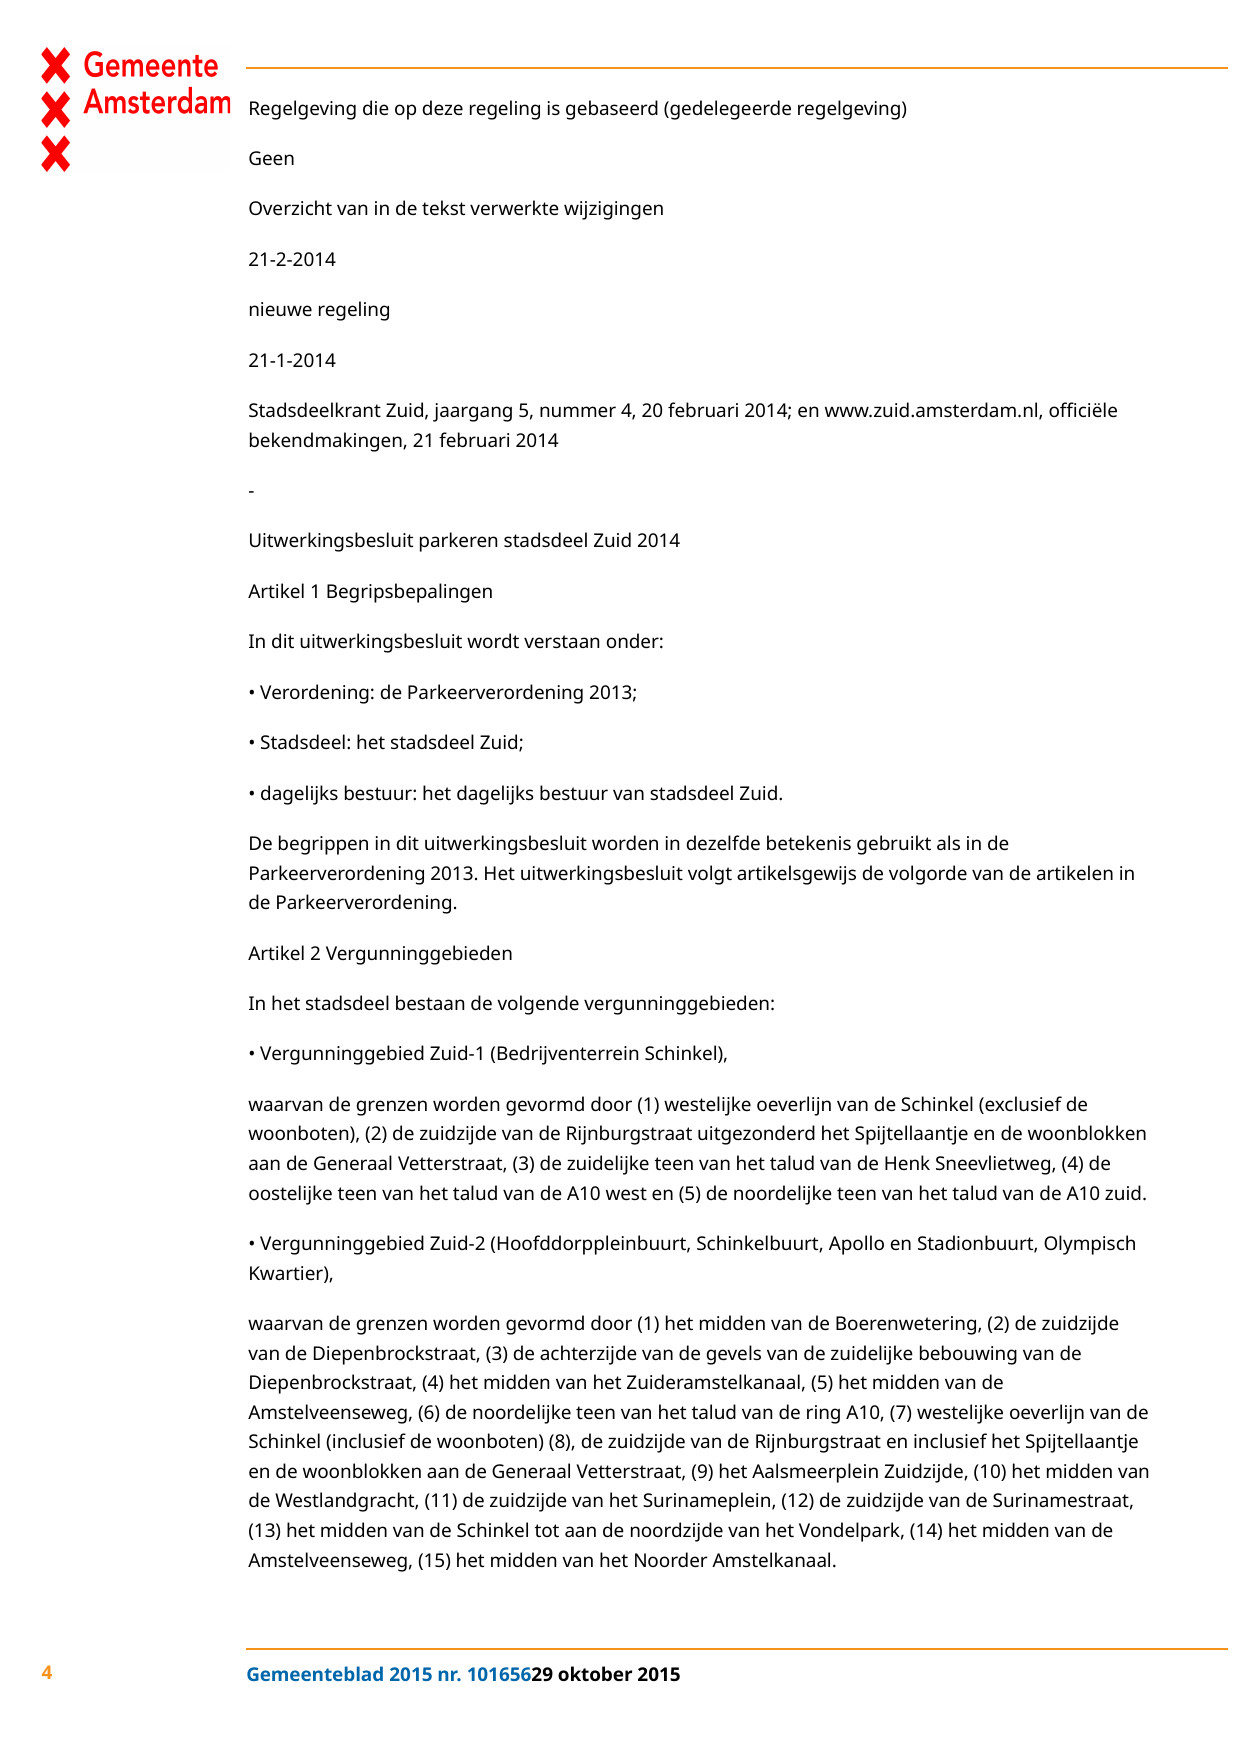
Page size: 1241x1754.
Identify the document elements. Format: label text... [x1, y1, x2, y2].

text 21-1-2014 [248, 347, 1152, 373]
text In dit uitwerkingsbesluit wordt verstaan onder: [248, 628, 1152, 654]
text Artikel 2 Vergunninggebieden [248, 940, 1152, 966]
text • Stadsdeel: het stadsdeel Zuid; [248, 729, 1152, 755]
text • dagelijks bestuur: het dagelijks bestuur van stadsdeel Zuid. [248, 780, 1152, 806]
text Uitwerkingsbesluit parkeren stadsdeel Zuid 2014 [248, 528, 1152, 553]
text waarvan de grenzen worden gevormd door (1) westelijke oeverlijn van de Schinkel (exclusief de woonboten), (2) de zuidzijde van de Rijnburgstraat uitgezonderd het Spijtellaantje en de woonblokken aan de Generaal Vetterstraat, (3) de zuidelijke teen van het talud van de Henk Sneevlietweg, (4) de oostelijke teen van het talud van de A10 west en (5) de noordelijke teen van het talud van de A10 zuid. [248, 1091, 1152, 1206]
text waarvan de grenzen worden gevormd door (1) het midden van de Boerenwetering, (2) de zuidzijde van de Diepenbrockstraat, (3) de achterzijde van de gevels van de zuidelijke bebouwing van de Diepenbrockstraat, (4) het midden van het Zuideramstelkanaal, (5) het midden van de Amstelveenseweg, (6) de noordelijke teen van het talud van de ring A10, (7) westelijke oeverlijn van de Schinkel (inclusief de woonboten) (8), de zuidzijde van de Rijnburgstraat en inclusief het Spijtellaantje en de woonblokken aan de Generaal Vetterstraat, (9) het Aalsmeerplein Zuidzijde, (10) het midden van de Westlandgracht, (11) de zuidzijde van het Surinameplein, (12) de zuidzijde van de Surinamestraat, (13) het midden van de Schinkel tot aan de noordzijde van het Vondelpark, (14) het midden van de Amstelveenseweg, (15) het midden van het Noorder Amstelkanaal. [248, 1310, 1152, 1573]
text - [248, 477, 1152, 503]
text De begrippen in dit uitwerkingsbesluit worden in dezelfde betekenis gebruikt als in de Parkeerverordening 2013. Het uitwerkingsbesluit volgt artikelsgewijs de volgorde van de artikelen in de Parkeerverordening. [248, 830, 1152, 915]
text Geen [248, 145, 1152, 171]
text 21-2-2014 [248, 246, 1152, 272]
picture [41, 47, 231, 172]
text Regelgeving die op deze regeling is gebaseerd (gedelegeerde regelgeving) [248, 95, 1152, 121]
text In het stadsdeel bestaan de volgende vergunninggebieden: [248, 990, 1152, 1016]
text Stadsdeelkrant Zuid, jaargang 5, nummer 4, 20 februari 2014; en www.zuid.amsterdam.nl, officiële bekendmakingen, 21 februari 2014 [248, 397, 1152, 453]
text Overzicht van in de tekst verwerkte wijzigingen [248, 196, 1152, 221]
text • Vergunninggebied Zuid-1 (Bedrijventerrein Schinkel), [248, 1041, 1152, 1066]
text • Vergunninggebied Zuid-2 (Hoofddorppleinbuurt, Schinkelbuurt, Apollo en Stadionbuurt, Olympisch Kwartier), [248, 1230, 1152, 1286]
text nieuwe regeling [248, 296, 1152, 322]
text Artikel 1 Begripsbepalingen [248, 578, 1152, 604]
text • Verordening: de Parkeerverordening 2013; [248, 679, 1152, 705]
